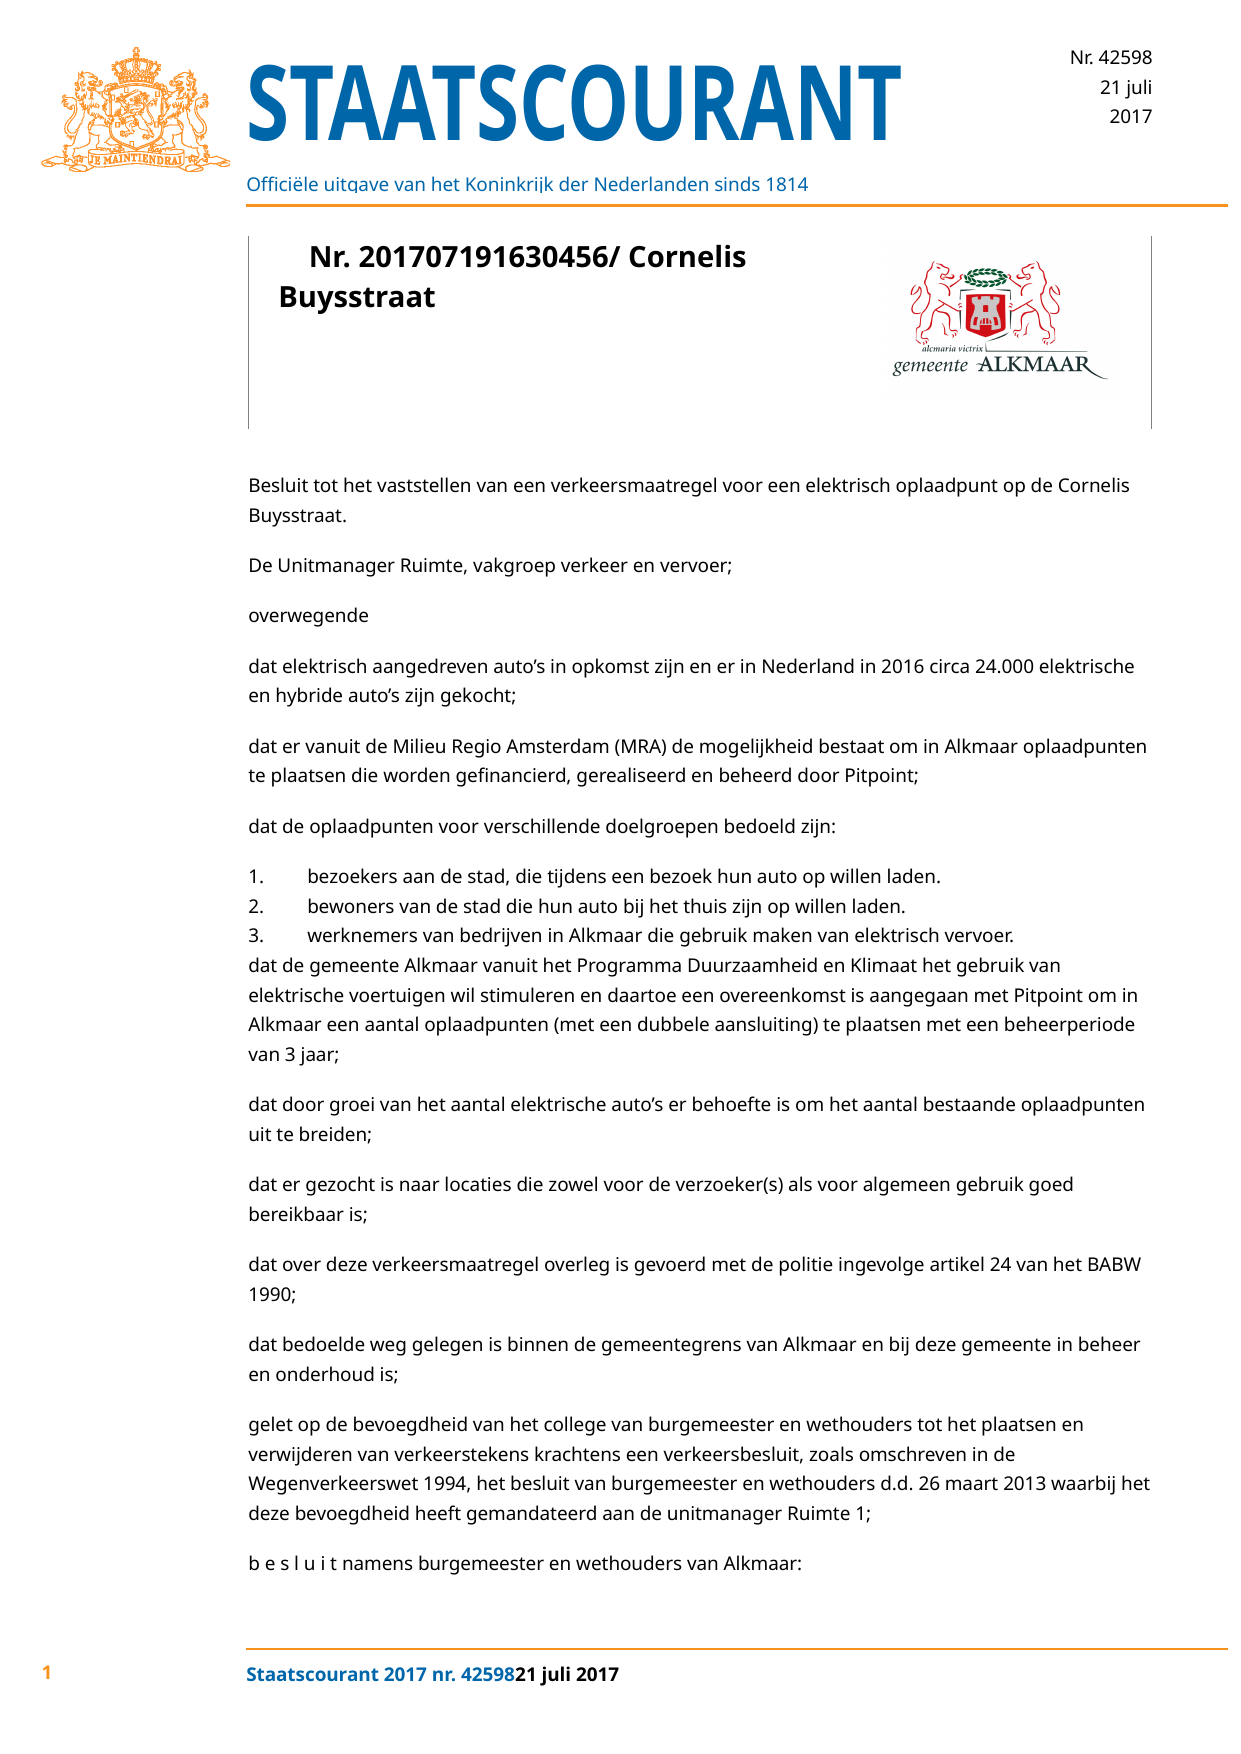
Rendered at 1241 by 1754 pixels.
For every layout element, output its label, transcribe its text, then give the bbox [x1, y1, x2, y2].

list werknemers van bedrijven in Alkmaar die gebruik maken van elektrisch vervoer. [248, 923, 1152, 948]
text gelet op de bevoegdheid van het college van burgemeester en wethouders tot het plaatsen en verwijderen van verkeerstekens krachtens een verkeersbesluit, zoals omschreven in de Wegenverkeerswet 1994, het besluit van burgemeester en wethouders d.d. 26 maart 2013 waarbij het deze bevoegdheid heeft gemandateerd aan de unitmanager Ruimte 1; [248, 1411, 1152, 1526]
text dat over deze verkeersmaatregel overleg is gevoerd met de politie ingevolge artikel 24 van het BABW 1990; [248, 1251, 1152, 1307]
picture [41, 47, 231, 172]
text dat elektrisch aangedreven auto’s in opkomst zijn en er in Nederland in 2016 circa 24.000 elektrische en hybride auto’s zijn gekocht; [248, 653, 1152, 708]
text dat de gemeente Alkmaar vanuit het Programma Duurzaamheid en Klimaat het gebruik van elektrische voertuigen wil stimuleren en daartoe een overeenkomst is aangegaan met Pitpoint om in Alkmaar een aantal oplaadpunten (met een dubbele aansluiting) te plaatsen met een beheerperiode van 3 jaar; [248, 952, 1152, 1067]
text dat er vanuit de Milieu Regio Amsterdam (MRA) de mogelijkheid bestaat om in Alkmaar oplaadpunten te plaatsen die worden gefinancierd, gerealiseerd en beheerd door Pitpoint; [248, 733, 1152, 788]
table_header [850, 236, 1151, 429]
list bezoekers aan de stad, die tijdens een bezoek hun auto op willen laden. [248, 863, 1152, 889]
text dat bedoelde weg gelegen is binnen de gemeentegrens van Alkmaar en bij deze gemeente in beheer en onderhoud is; [248, 1331, 1152, 1387]
list bewoners van de stad die hun auto bij het thuis zijn op willen laden. [248, 893, 1152, 919]
text dat door groei van het aantal elektrische auto’s er behoefte is om het aantal bestaande oplaadpunten uit te breiden; [248, 1091, 1152, 1147]
text De Unitmanager Ruimte, vakgroep verkeer en vervoer; [248, 552, 1152, 578]
text overwegende [248, 603, 1152, 628]
picture [882, 236, 1119, 404]
text b e s l u i t namens burgemeester en wethouders van Alkmaar: [248, 1551, 1152, 1576]
text dat er gezocht is naar locaties die zowel voor de verzoeker(s) als voor algemeen gebruik goed bereikbaar is; [248, 1171, 1152, 1227]
text Besluit tot het vaststellen van een verkeersmaatregel voor een elektrisch oplaadpunt op de Cornelis Buysstraat. [248, 472, 1152, 527]
table_header Nr. 201707191630456/ Cornelis Buysstraat [249, 236, 850, 429]
text dat de oplaadpunten voor verschillende doelgroepen bedoeld zijn: [248, 813, 1152, 839]
